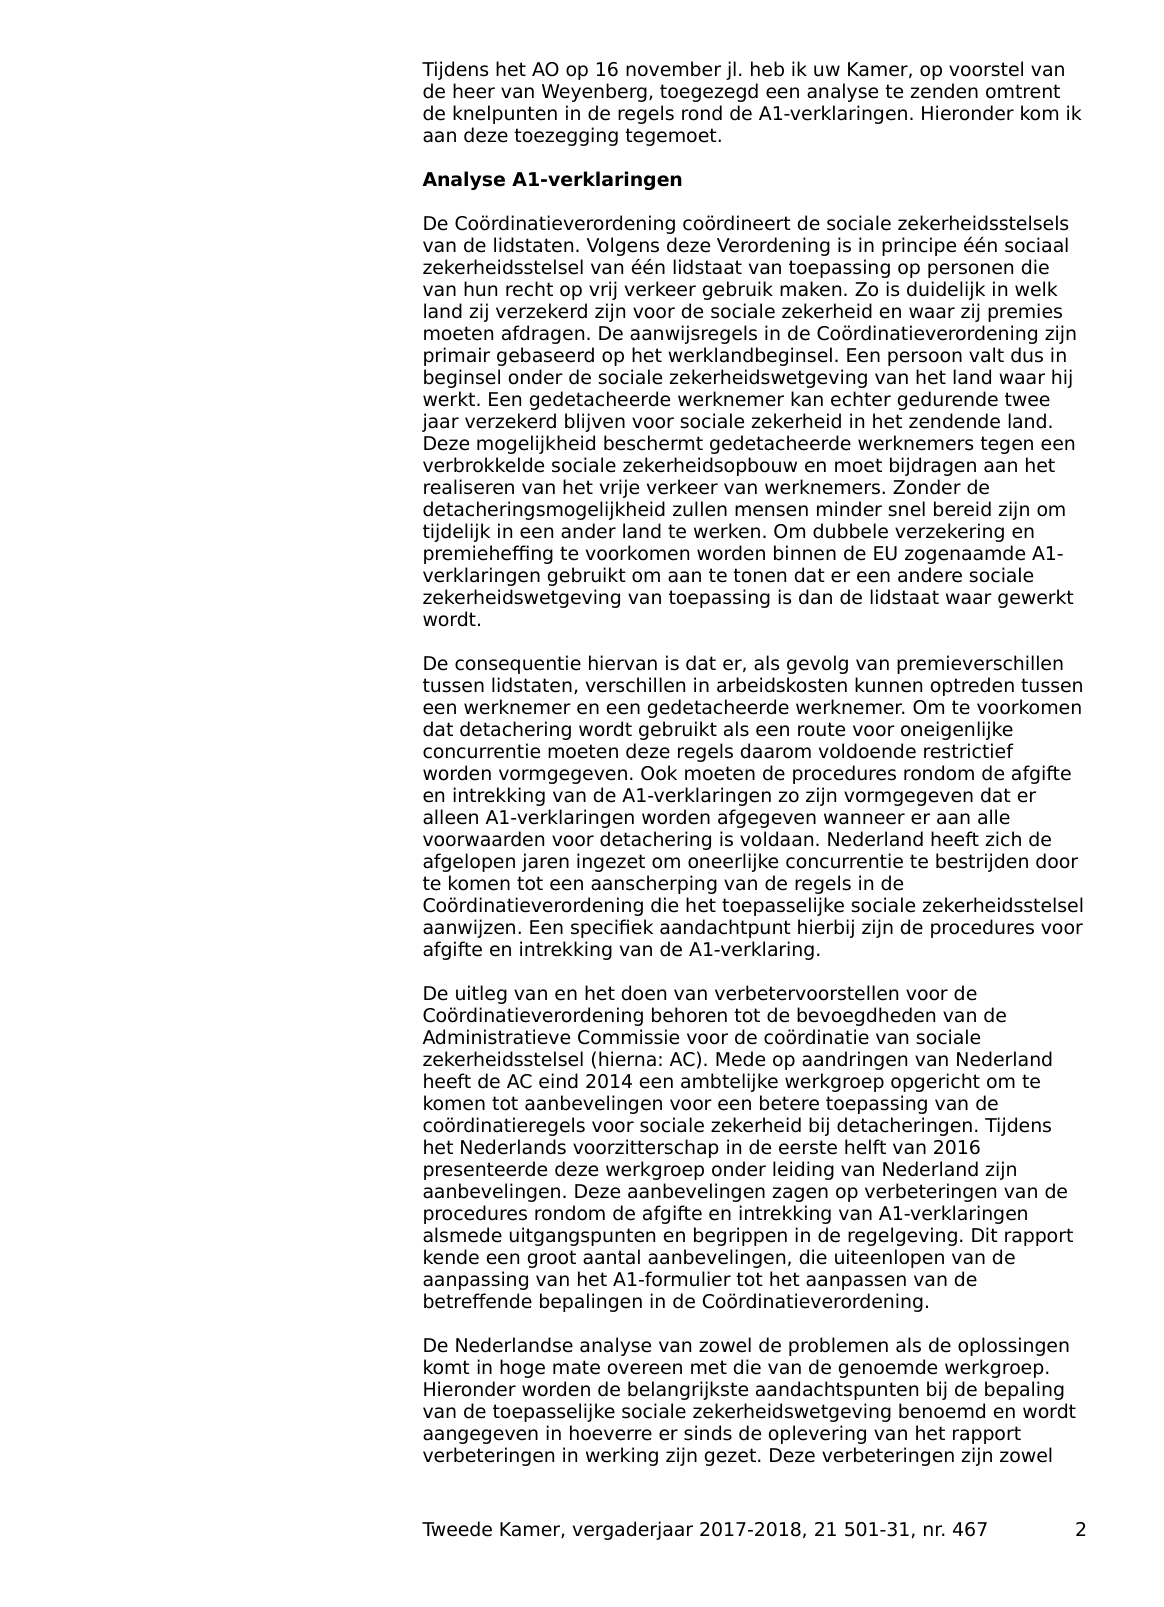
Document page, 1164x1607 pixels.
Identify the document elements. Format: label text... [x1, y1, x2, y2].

text De Nederlandse analyse van zowel de problemen als de oplossingen komt in hoge mate overeen met die van de genoemde werkgroep. Hieronder worden de belangrijkste aandachtspunten bij de bepaling van de toepasselijke sociale zekerheidswetgeving benoemd en wordt aangegeven in hoeverre er sinds de oplevering van het rapport verbeteringen in werking zijn gezet. Deze verbeteringen zijn zowel [422, 1335, 1087, 1467]
text De Coördinatieverordening coördineert de sociale zekerheidsstelsels van de lidstaten. Volgens deze Verordening is in principe één sociaal zekerheidsstelsel van één lidstaat van toepassing op personen die van hun recht op vrij verkeer gebruik maken. Zo is duidelijk in welk land zij verzekerd zijn voor de sociale zekerheid en waar zij premies moeten afdragen. De aanwijsregels in de Coördinatieverordening zijn primair gebaseerd op het werklandbeginsel. Een persoon valt dus in beginsel onder de sociale zekerheidswetgeving van het land waar hij werkt. Een gedetacheerde werknemer kan echter gedurende twee jaar verzekerd blijven voor sociale zekerheid in het zendende land. Deze mogelijkheid beschermt gedetacheerde werknemers tegen een verbrokkelde sociale zekerheidsopbouw en moet bijdragen aan het realiseren van het vrije verkeer van werknemers. Zonder de detacheringsmogelijkheid zullen mensen minder snel bereid zijn om tijdelijk in een ander land te werken. Om dubbele verzekering en premieheffing te voorkomen worden binnen de EU zogenaamde A1-verklaringen gebruikt om aan te tonen dat er een andere sociale zekerheidswetgeving van toepassing is dan de lidstaat waar gewerkt wordt. [422, 213, 1087, 631]
subtitle Analyse A1-verklaringen [422, 169, 1087, 191]
text De uitleg van en het doen van verbetervoorstellen voor de Coördinatieverordening behoren tot de bevoegdheden van de Administratieve Commissie voor de coördinatie van sociale zekerheidsstelsel (hierna: AC). Mede op aandringen van Nederland heeft de AC eind 2014 een ambtelijke werkgroep opgericht om te komen tot aanbevelingen voor een betere toepassing van de coördinatieregels voor sociale zekerheid bij detacheringen. Tijdens het Nederlands voorzitterschap in de eerste helft van 2016 presenteerde deze werkgroep onder leiding van Nederland zijn aanbevelingen. Deze aanbevelingen zagen op verbeteringen van de procedures rondom de afgifte en intrekking van A1-verklaringen alsmede uitgangspunten en begrippen in de regelgeving. Dit rapport kende een groot aantal aanbevelingen, die uiteenlopen van de aanpassing van het A1-formulier tot het aanpassen van de betreffende bepalingen in de Coördinatieverordening. [422, 983, 1087, 1313]
text Tijdens het AO op 16 november jl. heb ik uw Kamer, op voorstel van de heer van Weyenberg, toegezegd een analyse te zenden omtrent de knelpunten in de regels rond de A1-verklaringen. Hieronder kom ik aan deze toezegging tegemoet. [422, 59, 1087, 147]
text De consequentie hiervan is dat er, als gevolg van premieverschillen tussen lidstaten, verschillen in arbeidskosten kunnen optreden tussen een werknemer en een gedetacheerde werknemer. Om te voorkomen dat detachering wordt gebruikt als een route voor oneigenlijke concurrentie moeten deze regels daarom voldoende restrictief worden vormgegeven. Ook moeten de procedures rondom de afgifte en intrekking van de A1-verklaringen zo zijn vormgegeven dat er alleen A1-verklaringen worden afgegeven wanneer er aan alle voorwaarden voor detachering is voldaan. Nederland heeft zich de afgelopen jaren ingezet om oneerlijke concurrentie te bestrijden door te komen tot een aanscherping van de regels in de Coördinatieverordening die het toepasselijke sociale zekerheidsstelsel aanwijzen. Een specifiek aandachtpunt hierbij zijn de procedures voor afgifte en intrekking van de A1-verklaring. [422, 653, 1087, 961]
